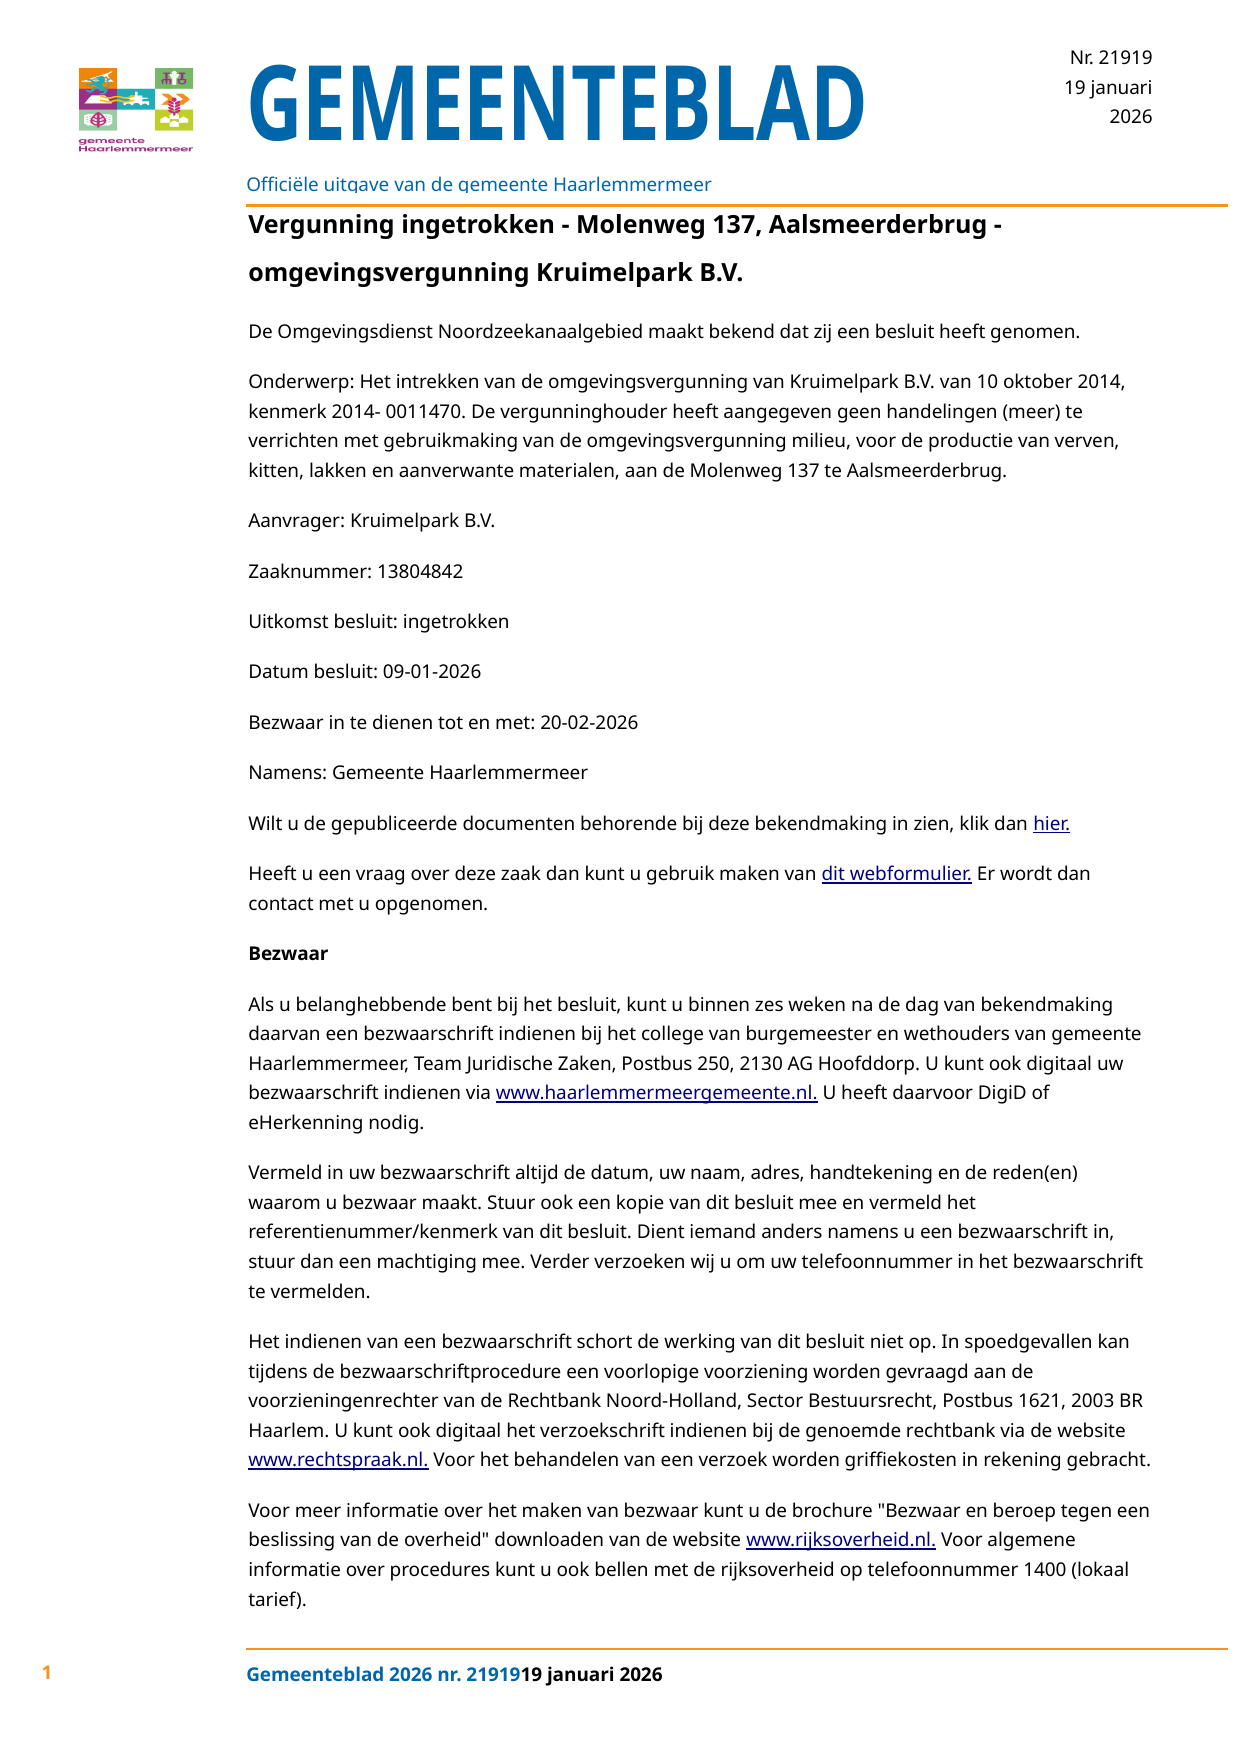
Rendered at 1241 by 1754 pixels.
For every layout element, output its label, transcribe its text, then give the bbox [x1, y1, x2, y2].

text Bezwaar in te dienen tot en met: 20-02-2026 [248, 709, 1152, 735]
text Als u belanghebbende bent bij het besluit, kunt u binnen zes weken na de dag van bekendmaking daarvan een bezwaarschrift indienen bij het college van burgemeester en wethouders van gemeente Haarlemmermeer, Team Juridische Zaken, Postbus 250, 2130 AG Hoofddorp. U kunt ook digitaal uw bezwaarschrift indienen via www.haarlemmermeergemeente.nl. U heeft daarvoor DigiD of eHerkenning nodig. [248, 991, 1152, 1135]
text Onderwerp: Het intrekken van de omgevingsvergunning van Kruimelpark B.V. van 10 oktober 2014, kenmerk 2014- 0011470. De vergunninghouder heeft aangegeven geen handelingen (meer) te verrichten met gebruikmaking van de omgevingsvergunning milieu, voor de productie van verven, kitten, lakken en aanverwante materialen, aan de Molenweg 137 te Aalsmeerderbrug. [248, 368, 1152, 483]
text Heeft u een vraag over deze zaak dan kunt u gebruik maken van dit webformulier. Er wordt dan contact met u opgenomen. [248, 860, 1152, 916]
text Zaaknummer: 13804842 [248, 558, 1152, 584]
text Aanvrager: Kruimelpark B.V. [248, 507, 1152, 533]
text Uitkomst besluit: ingetrokken [248, 608, 1152, 634]
text Namens: Gemeente Haarlemmermeer [248, 759, 1152, 785]
text Datum besluit: 09-01-2026 [248, 659, 1152, 684]
text Wilt u de gepubliceerde documenten behorende bij deze bekendmaking in zien, klik dan hier. [248, 810, 1152, 836]
picture [41, 47, 231, 172]
text Vergunning ingetrokken - Molenweg 137, Aalsmeerderbrug - omgevingsvergunning Kruimelpark B.V. [248, 207, 1152, 288]
text Voor meer informatie over het maken van bezwaar kunt u de brochure "Bezwaar en beroep tegen een beslissing van de overheid" downloaden van de website www.rijksoverheid.nl. Voor algemene informatie over procedures kunt u ook bellen met de rijksoverheid op telefoonnummer 1400 (lokaal tarief). [248, 1497, 1152, 1612]
text Vermeld in uw bezwaarschrift altijd de datum, uw naam, adres, handtekening en de reden(en) waarom u bezwaar maakt. Stuur ook een kopie van dit besluit mee en vermeld het referentienummer/kenmerk van dit besluit. Dient iemand anders namens u een bezwaarschrift in, stuur dan een machtiging mee. Verder verzoeken wij u om uw telefoonnummer in het bezwaarschrift te vermelden. [248, 1159, 1152, 1304]
text De Omgevingsdienst Noordzeekanaalgebied maakt bekend dat zij een besluit heeft genomen. [248, 318, 1152, 344]
text Het indienen van een bezwaarschrift schort de werking van dit besluit niet op. In spoedgevallen kan tijdens de bezwaarschriftprocedure een voorlopige voorziening worden gevraagd aan de voorzieningenrechter van de Rechtbank Noord-Holland, Sector Bestuursrecht, Postbus 1621, 2003 BR Haarlem. U kunt ook digitaal het verzoekschrift indienen bij de genoemde rechtbank via de website www.rechtspraak.nl. Voor het behandelen van een verzoek worden griffiekosten in rekening gebracht. [248, 1328, 1152, 1472]
text Bezwaar [248, 940, 1152, 966]
